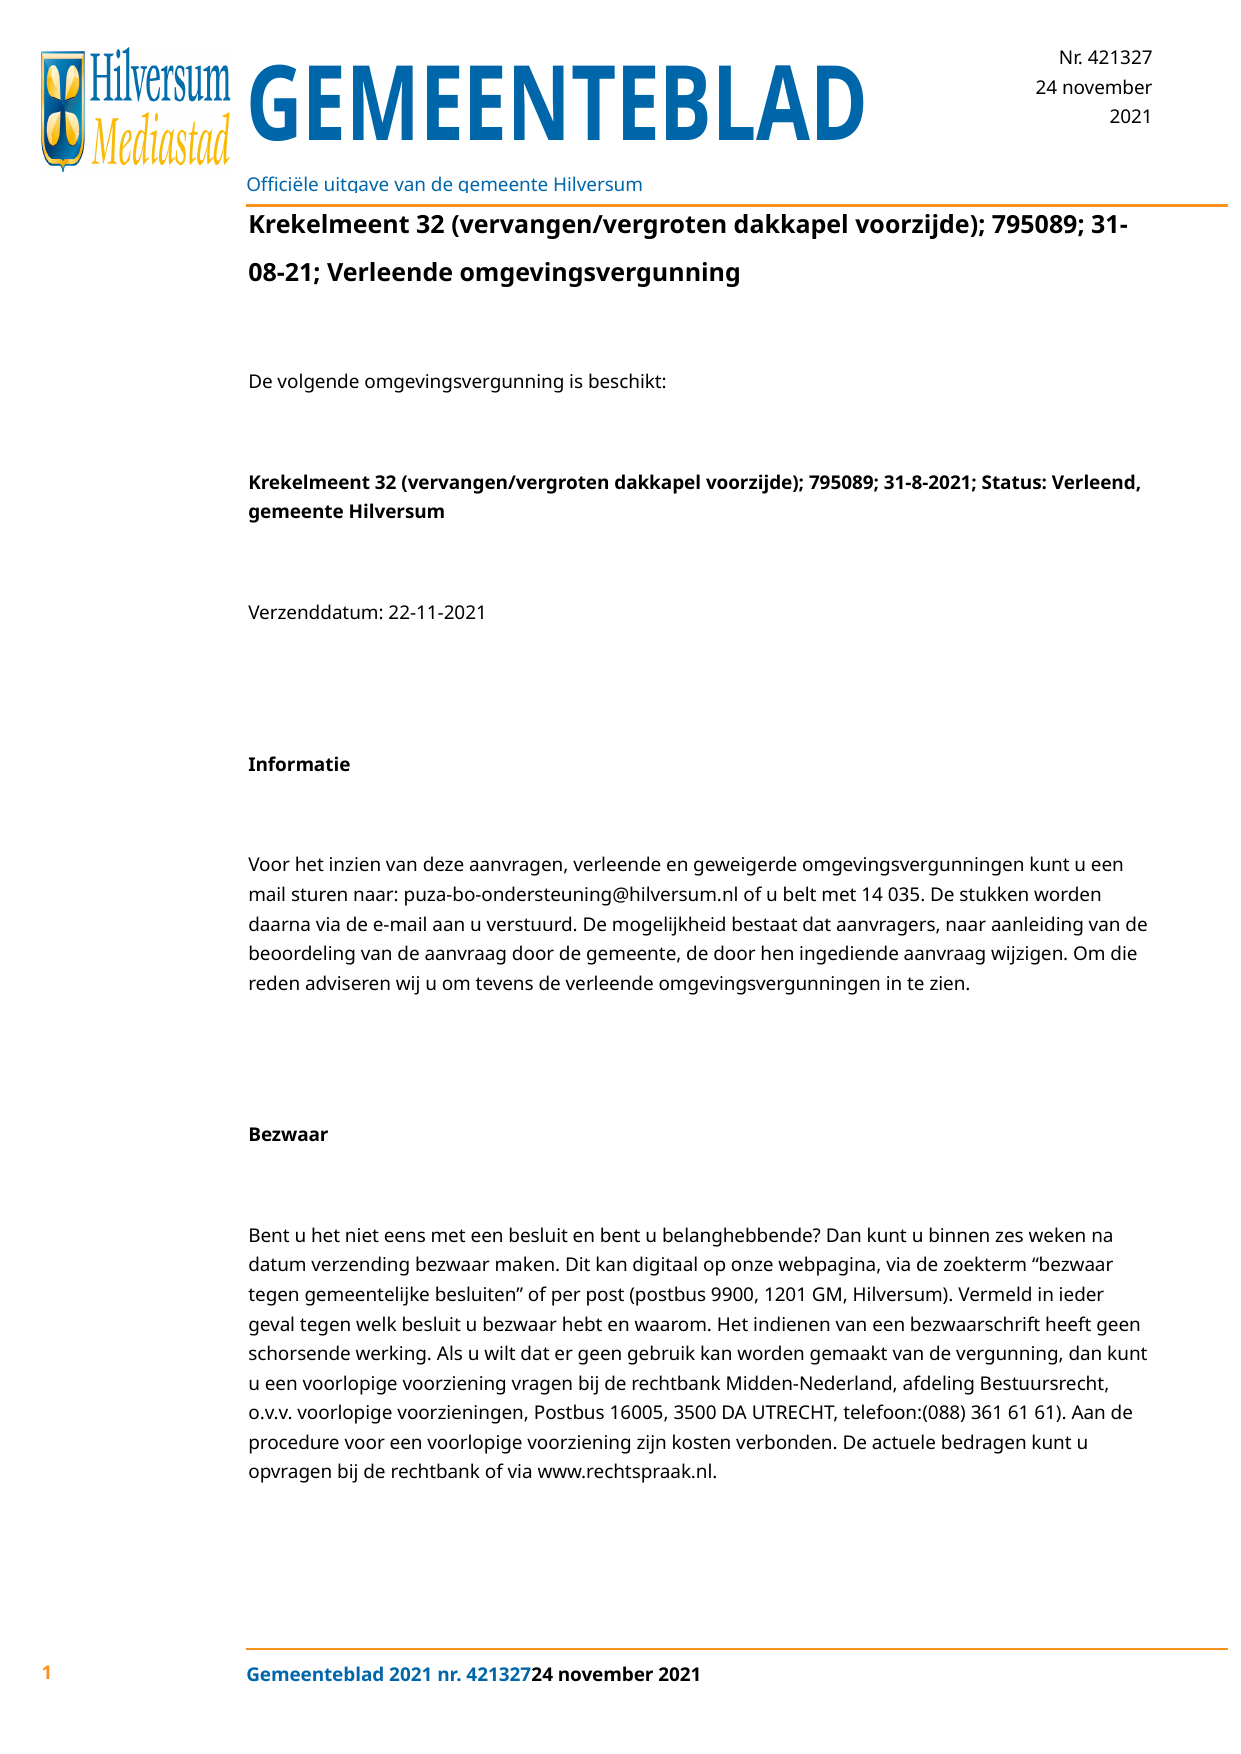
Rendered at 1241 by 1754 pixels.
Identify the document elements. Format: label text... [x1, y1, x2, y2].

text De volgende omgevingsvergunning is beschikt: [248, 368, 1152, 394]
picture [41, 47, 231, 172]
text Voor het inzien van deze aanvragen, verleende en geweigerde omgevingsvergunningen kunt u een mail sturen naar: puza-bo-ondersteuning@hilversum.nl of u belt met 14 035. De stukken worden daarna via de e-mail aan u verstuurd. De mogelijkheid bestaat dat aanvragers, naar aanleiding van de beoordeling van de aanvraag door de gemeente, de door hen ingediende aanvraag wijzigen. Om die reden adviseren wij u om tevens de verleende omgevingsvergunningen in te zien. [248, 852, 1152, 996]
text Bent u het niet eens met een besluit en bent u belanghebbende? Dan kunt u binnen zes weken na datum verzending bezwaar maken. Dit kan digitaal op onze webpagina, via de zoekterm “bezwaar tegen gemeentelijke besluiten” of per post (postbus 9900, 1201 GM, Hilversum). Vermeld in ieder geval tegen welk besluit u bezwaar hebt en waarom. Het indienen van een bezwaarschrift heeft geen schorsende werking. Als u wilt dat er geen gebruik kan worden gemaakt van de vergunning, dan kunt u een voorlopige voorziening vragen bij de rechtbank Midden-Nederland, afdeling Bestuursrecht, o.v.v. voorlopige voorzieningen, Postbus 16005, 3500 DA UTRECHT, telefoon:(088) 361 61 61). Aan de procedure voor een voorlopige voorziening zijn kosten verbonden. De actuele bedragen kunt u opvragen bij de rechtbank of via www.rechtspraak.nl. [248, 1222, 1152, 1484]
text Krekelmeent 32 (vervangen/vergroten dakkapel voorzijde); 795089; 31-08-21; Verleende omgevingsvergunning [248, 207, 1152, 288]
text Bezwaar [248, 1121, 1152, 1147]
text Verzenddatum: 22-11-2021 [248, 599, 1152, 625]
text Informatie [248, 751, 1152, 777]
text Krekelmeent 32 (vervangen/vergroten dakkapel voorzijde); 795089; 31-8-2021; Status: Verleend, gemeente Hilversum [248, 469, 1152, 524]
